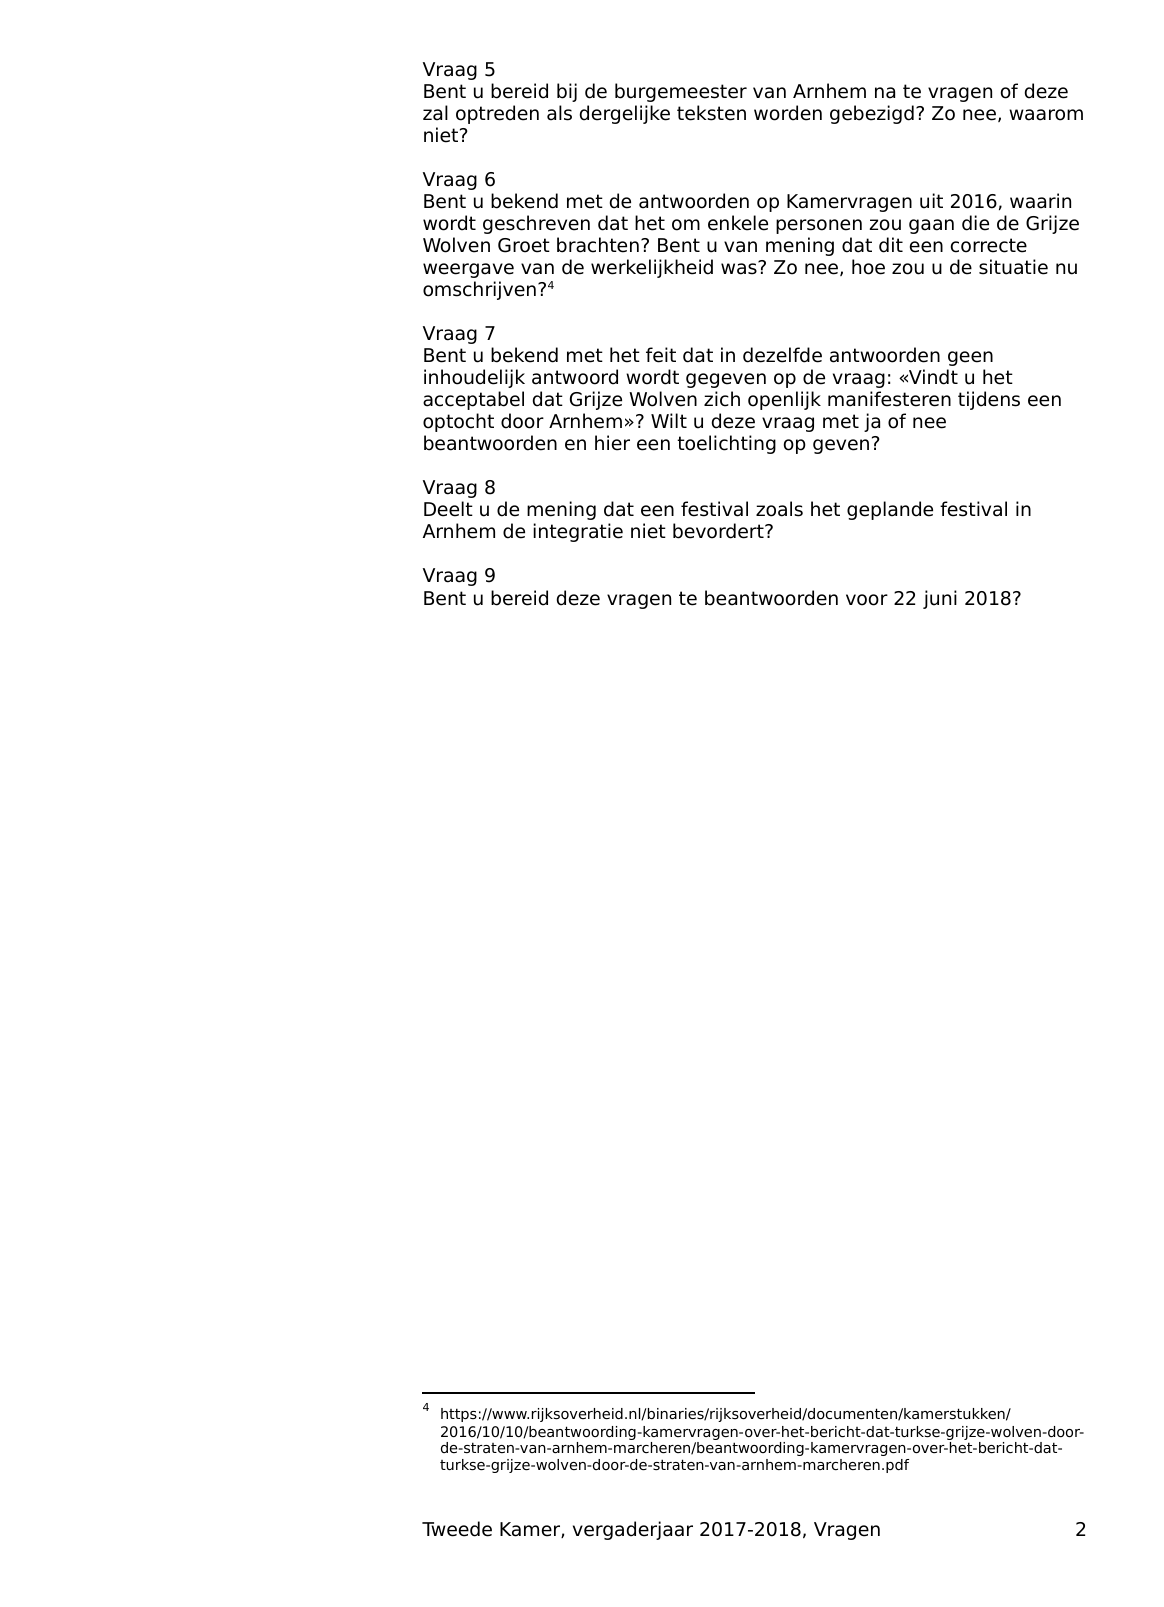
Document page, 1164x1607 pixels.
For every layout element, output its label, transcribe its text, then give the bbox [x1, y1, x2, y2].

text Bent u bereid deze vragen te beantwoorden voor 22 juni 2018? [422, 587, 1087, 609]
text Vraag 5 [422, 59, 1087, 81]
text https://www.rijksoverheid.nl/binaries/rijksoverheid/documenten/kamerstukken/2016/10/10/beantwoording-kamervragen-over-het-bericht-dat-turkse-grijze-wolven-door-de-straten-van-arnhem-marcheren/beantwoording-kamervragen-over-het-bericht-dat-turkse-grijze-wolven-door-de-straten-van-arnhem-marcheren.pdf [422, 1402, 1087, 1474]
text Vraag 8 [422, 477, 1087, 499]
text Bent u bereid bij de burgemeester van Arnhem na te vragen of deze zal optreden als dergelijke teksten worden gebezigd? Zo nee, waarom niet? [422, 81, 1087, 147]
text Vraag 6 [422, 169, 1087, 191]
text Vraag 9 [422, 565, 1087, 587]
text Vraag 7 [422, 323, 1087, 345]
text Bent u bekend met het feit dat in dezelfde antwoorden geen inhoudelijk antwoord wordt gegeven op de vraag: «Vindt u het acceptabel dat Grijze Wolven zich openlijk manifesteren tijdens een optocht door Arnhem»? Wilt u deze vraag met ja of nee beantwoorden en hier een toelichting op geven? [422, 345, 1087, 455]
text Deelt u de mening dat een festival zoals het geplande festival in Arnhem de integratie niet bevordert? [422, 499, 1087, 543]
text Bent u bekend met de antwoorden op Kamervragen uit 2016, waarin wordt geschreven dat het om enkele personen zou gaan die de Grijze Wolven Groet brachten? Bent u van mening dat dit een correcte weergave van de werkelijkheid was? Zo nee, hoe zou u de situatie nu omschrijven? [422, 191, 1087, 301]
